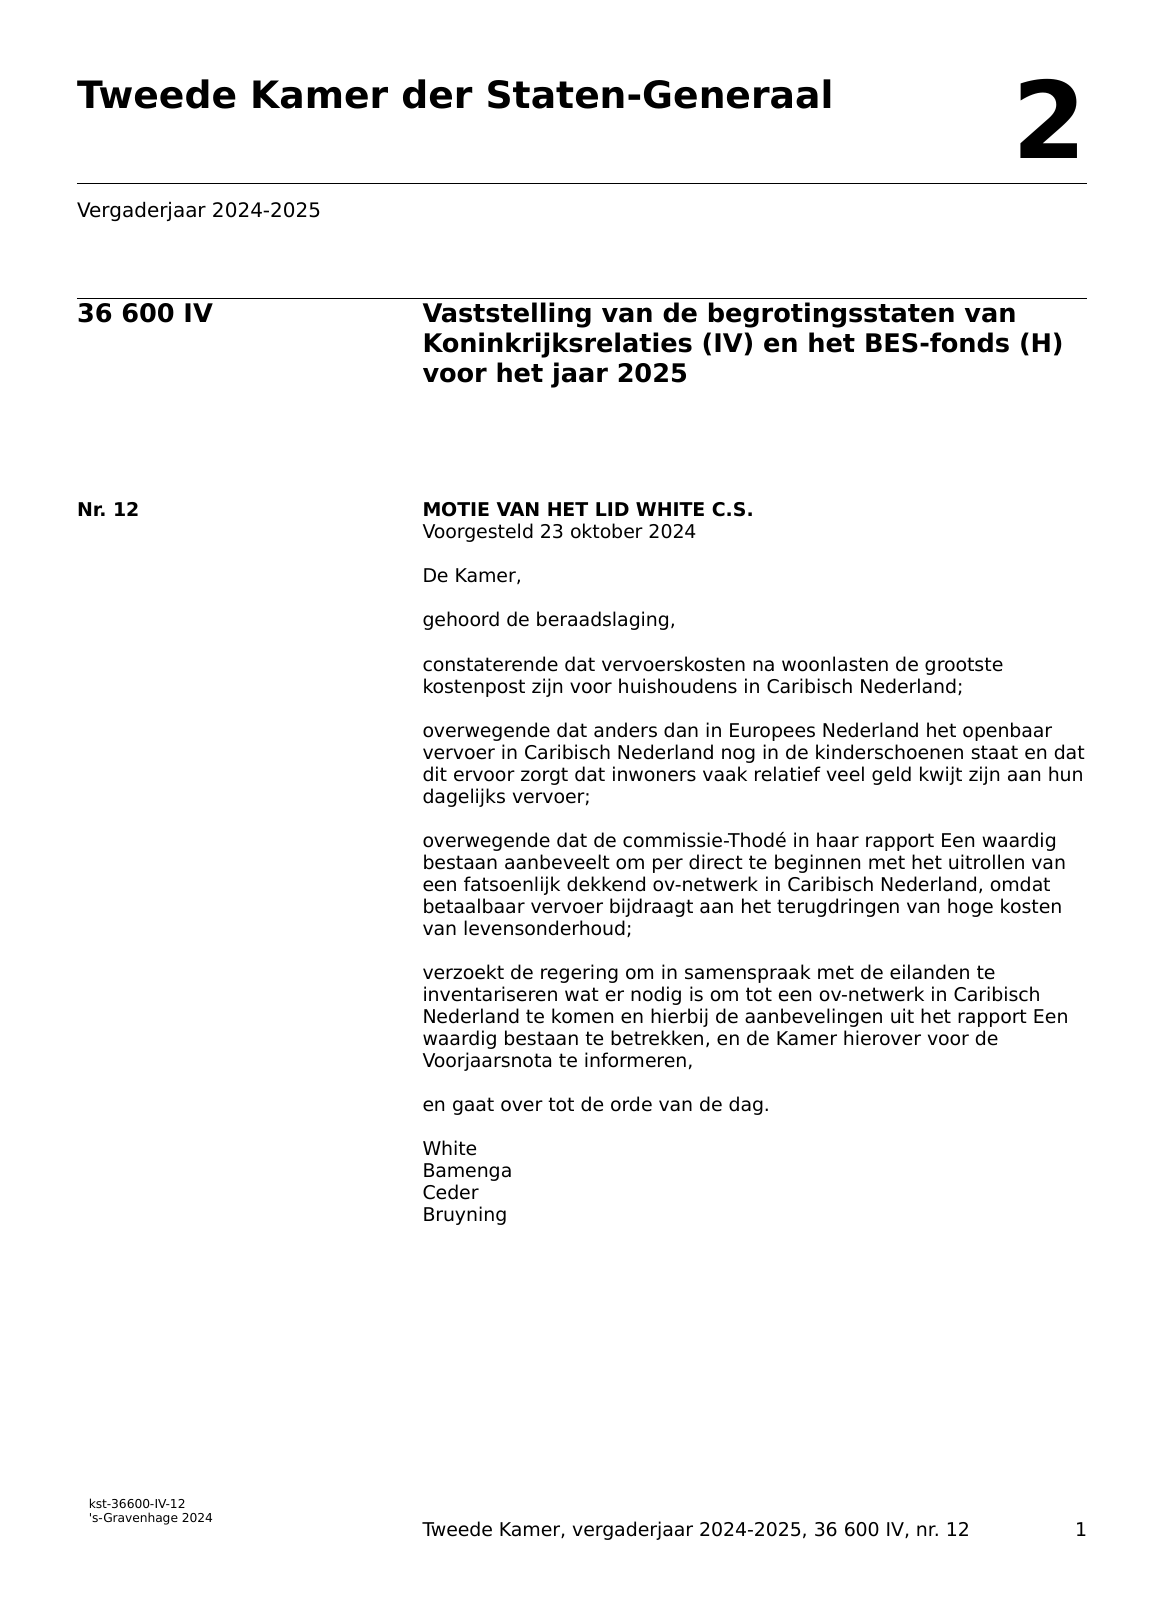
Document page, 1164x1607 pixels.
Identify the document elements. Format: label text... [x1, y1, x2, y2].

text 's-Gravenhage 2024 [88, 1511, 323, 1525]
subtitle 36 600 IV Vaststelling van de begrotingsstaten van Koninkrijksrelaties (IV) en het BES-fonds (H) voor het jaar 2025 [77, 299, 1087, 388]
text Bruyning [422, 1204, 1087, 1226]
text Bamenga [422, 1160, 1087, 1182]
text De Kamer, [422, 565, 1087, 587]
table_header 2 [886, 59, 1087, 183]
subtitle Nr. 12 MOTIE VAN HET LID WHITE C.S. [77, 499, 1087, 521]
table_header Tweede Kamer der Staten-Generaal [77, 59, 886, 183]
text White [422, 1138, 1087, 1160]
table_cell Vergaderjaar 2024-2025 [77, 184, 1087, 298]
text kst-36600-IV-12 [88, 1497, 323, 1511]
text constaterende dat vervoerskosten na woonlasten de grootste kostenpost zijn voor huishoudens in Caribisch Nederland; [422, 653, 1087, 697]
text Ceder [422, 1182, 1087, 1204]
text Voorgesteld 23 oktober 2024 [422, 521, 1087, 543]
text verzoekt de regering om in samenspraak met de eilanden te inventariseren wat er nodig is om tot een ov-netwerk in Caribisch Nederland te komen en hierbij de aanbevelingen uit het rapport Een waardig bestaan te betrekken, en de Kamer hierover voor de Voorjaarsnota te informeren, [422, 962, 1087, 1072]
text gehoord de beraadslaging, [422, 609, 1087, 631]
text overwegende dat de commissie-Thodé in haar rapport Een waardig bestaan aanbeveelt om per direct te beginnen met het uitrollen van een fatsoenlijk dekkend ov-netwerk in Caribisch Nederland, omdat betaalbaar vervoer bijdraagt aan het terugdringen van hoge kosten van levensonderhoud; [422, 830, 1087, 940]
text en gaat over tot de orde van de dag. [422, 1094, 1087, 1116]
text overwegende dat anders dan in Europees Nederland het openbaar vervoer in Caribisch Nederland nog in de kinderschoenen staat en dat dit ervoor zorgt dat inwoners vaak relatief veel geld kwijt zijn aan hun dagelijks vervoer; [422, 720, 1087, 808]
